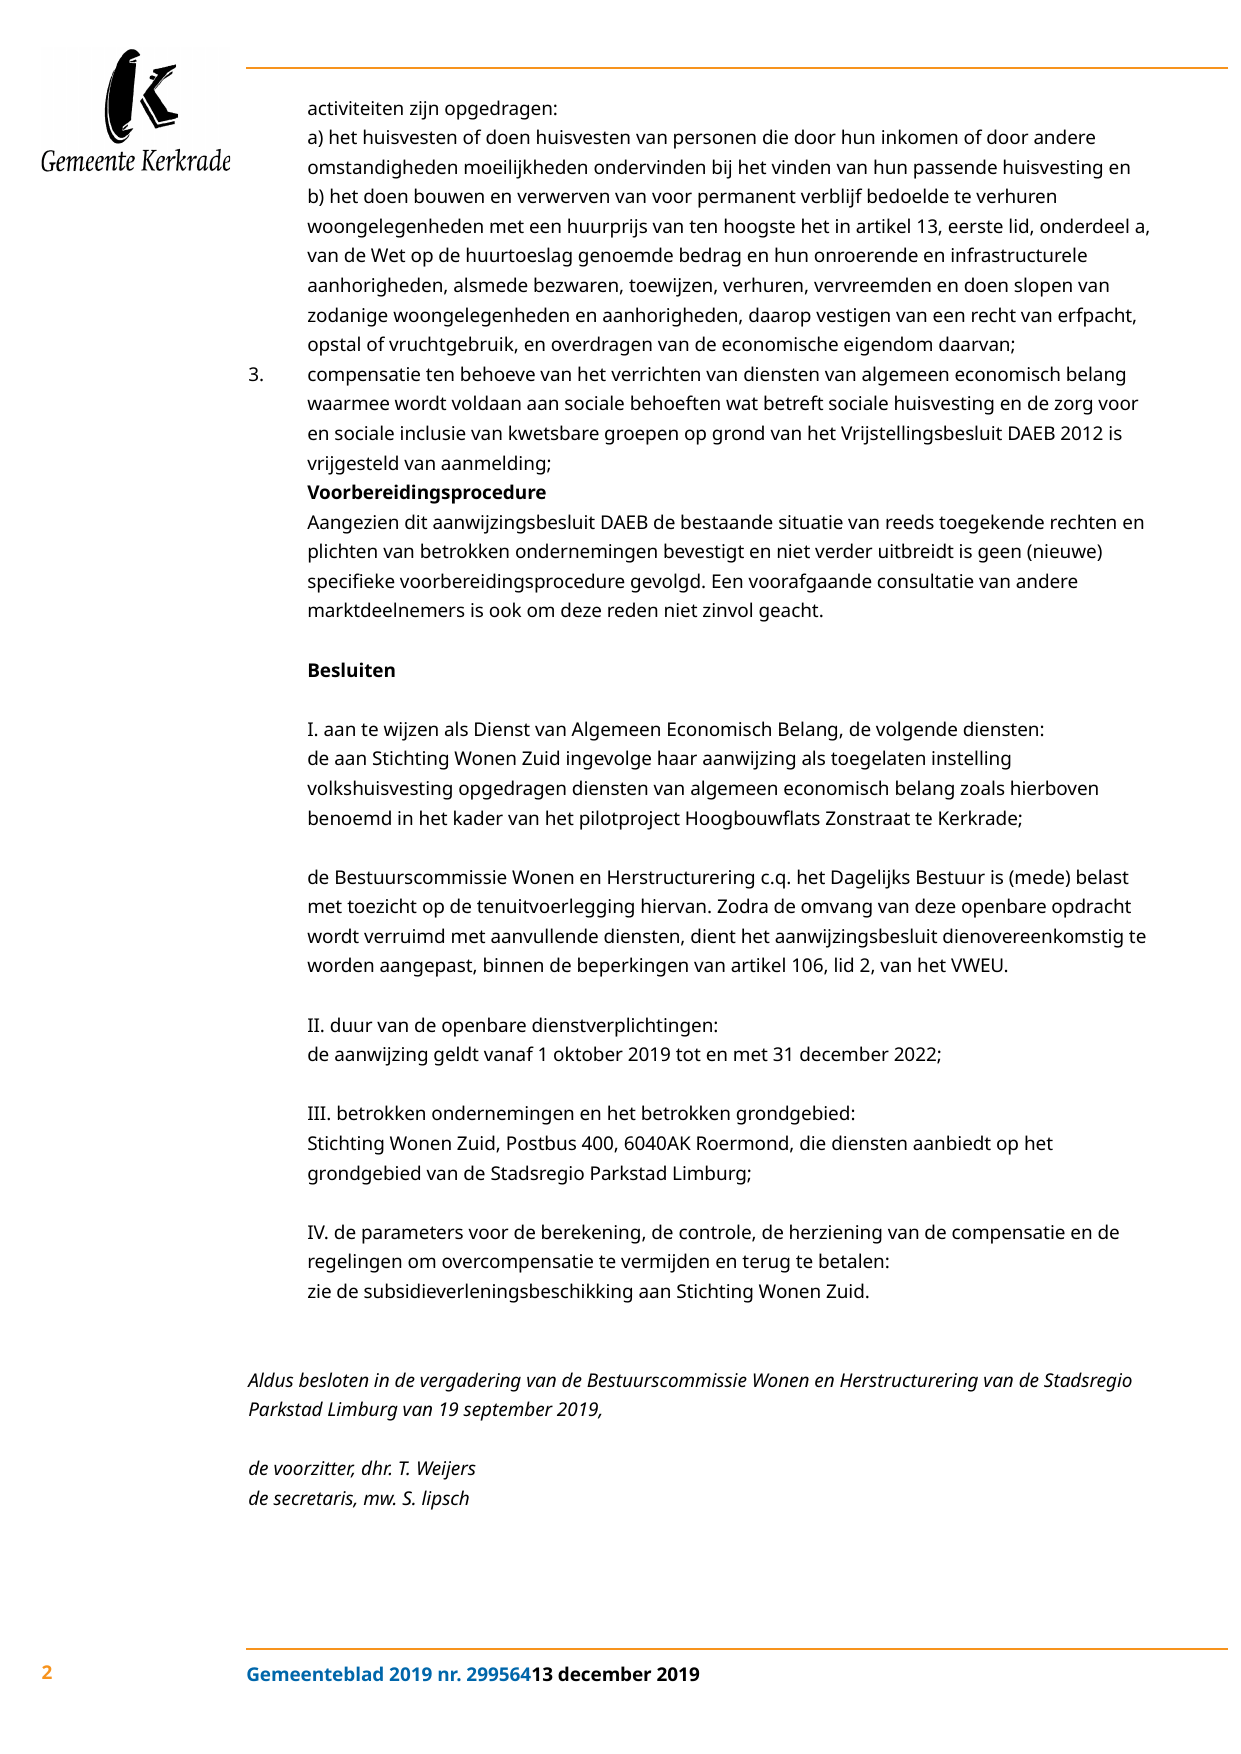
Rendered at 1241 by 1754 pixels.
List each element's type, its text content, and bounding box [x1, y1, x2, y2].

list Voorbereidingsprocedure [248, 479, 1152, 505]
list Stichting Wonen Zuid, Postbus 400, 6040AK Roermond, die diensten aanbiedt op het grondgebied van de Stadsregio Parkstad Limburg; [248, 1130, 1152, 1186]
list activiteiten zijn opgedragen: [248, 95, 1152, 121]
list III. betrokken ondernemingen en het betrokken grondgebied: [248, 1101, 1152, 1126]
list II. duur van de openbare dienstverplichtingen: [248, 1012, 1152, 1038]
list de Bestuurscommissie Wonen en Herstructurering c.q. het Dagelijks Bestuur is (mede) belast met toezicht op de tenuitvoerlegging hiervan. Zodra de omvang van deze openbare opdracht wordt verruimd met aanvullende diensten, dient het aanwijzingsbesluit dienovereenkomstig te worden aangepast, binnen de beperkingen van artikel 106, lid 2, van het VWEU. [248, 864, 1152, 978]
list I. aan te wijzen als Dienst van Algemeen Economisch Belang, de volgende diensten: [248, 716, 1152, 742]
text Aldus besloten in de vergadering van de Bestuurscommissie Wonen en Herstructurering van de Stadsregio Parkstad Limburg van 19 september 2019, [248, 1367, 1152, 1422]
list b) het doen bouwen en verwerven van voor permanent verblijf bedoelde te verhuren woongelegenheden met een huurprijs van ten hoogste het in artikel 13, eerste lid, onderdeel a, van de Wet op de huurtoeslag genoemde bedrag en hun onroerende en infrastructurele aanhorigheden, alsmede bezwaren, toewijzen, verhuren, vervreemden en doen slopen van zodanige woongelegenheden en aanhorigheden, daarop vestigen van een recht van erfpacht, opstal of vruchtgebruik, en overdragen van de economische eigendom daarvan; [248, 183, 1152, 357]
text de secretaris, mw. S. lipsch [248, 1485, 1152, 1511]
list zie de subsidieverleningsbeschikking aan Stichting Wonen Zuid. [248, 1278, 1152, 1304]
picture [41, 47, 231, 172]
list Besluiten [248, 657, 1152, 683]
list de aan Stichting Wonen Zuid ingevolge haar aanwijzing als toegelaten instelling volkshuisvesting opgedragen diensten van algemeen economisch belang zoals hierboven benoemd in het kader van het pilotproject Hoogbouwflats Zonstraat te Kerkrade; [248, 746, 1152, 831]
list de aanwijzing geldt vanaf 1 oktober 2019 tot en met 31 december 2022; [248, 1041, 1152, 1067]
text de voorzitter, dhr. T. Weijers [248, 1456, 1152, 1481]
list a) het huisvesten of doen huisvesten van personen die door hun inkomen of door andere omstandigheden moeilijkheden ondervinden bij het vinden van hun passende huisvesting en [248, 124, 1152, 180]
list IV. de parameters voor de berekening, de controle, de herziening van de compensatie en de regelingen om overcompensatie te vermijden en terug te betalen: [248, 1219, 1152, 1274]
list compensatie ten behoeve van het verrichten van diensten van algemeen economisch belang waarmee wordt voldaan aan sociale behoeften wat betreft sociale huisvesting en de zorg voor en sociale inclusie van kwetsbare groepen op grond van het Vrijstellingsbesluit DAEB 2012 is vrijgesteld van aanmelding; [248, 361, 1152, 476]
list Aangezien dit aanwijzingsbesluit DAEB de bestaande situatie van reeds toegekende rechten en plichten van betrokken ondernemingen bevestigt en niet verder uitbreidt is geen (nieuwe) specifieke voorbereidingsprocedure gevolgd. Een voorafgaande consultatie van andere marktdeelnemers is ook om deze reden niet zinvol geacht. [248, 509, 1152, 623]
